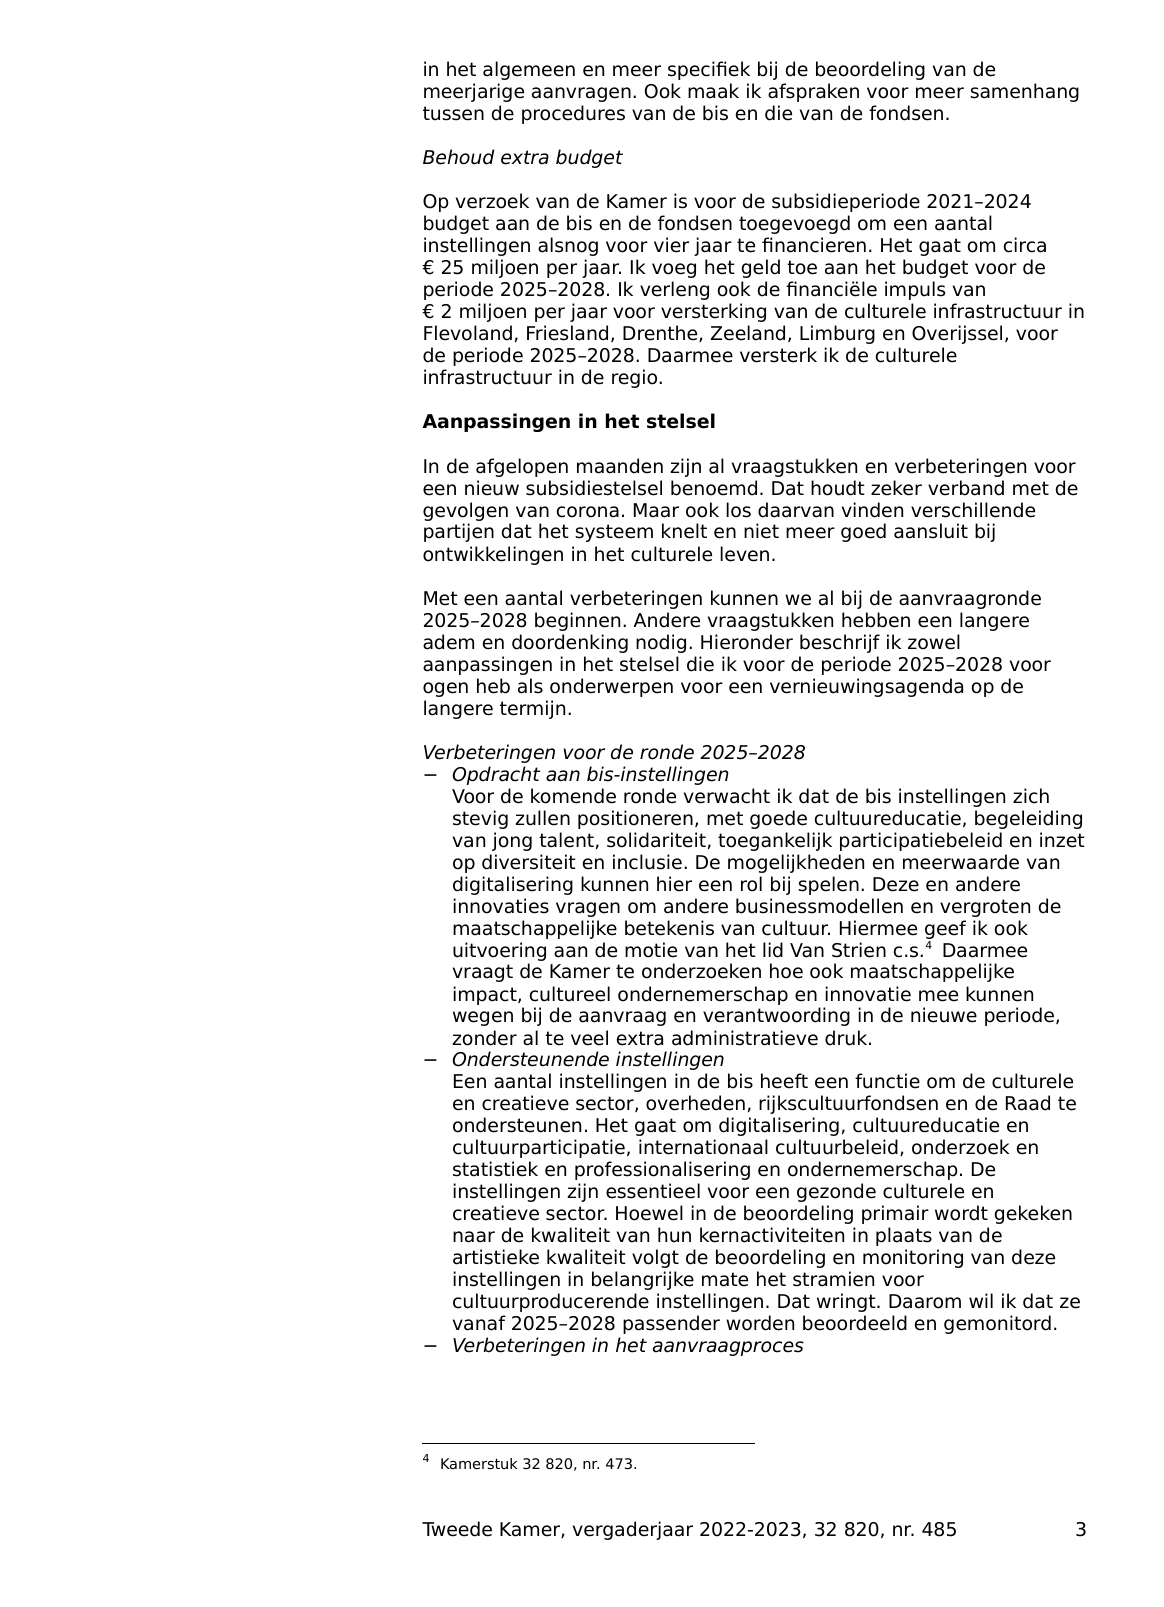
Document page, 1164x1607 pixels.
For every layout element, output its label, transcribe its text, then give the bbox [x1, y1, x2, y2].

text − Ondersteunende instellingen [422, 1049, 1087, 1071]
text in het algemeen en meer specifiek bij de beoordeling van de meerjarige aanvragen. Ook maak ik afspraken voor meer samenhang tussen de procedures van de bis en die van de fondsen. [422, 59, 1087, 125]
subtitle Verbeteringen voor de ronde 2025–2028 [422, 742, 1087, 764]
text Kamerstuk 32 820, nr. 473. [422, 1452, 1087, 1474]
text − Verbeteringen in het aanvraagproces [422, 1335, 1087, 1357]
subtitle Behoud extra budget [422, 147, 1087, 169]
text Met een aantal verbeteringen kunnen we al bij de aanvraagronde 2025–2028 beginnen. Andere vraagstukken hebben een langere adem en doordenking nodig. Hieronder beschrijf ik zowel aanpassingen in het stelsel die ik voor de periode 2025–2028 voor ogen heb als onderwerpen voor een vernieuwingsagenda op de langere termijn. [422, 588, 1087, 719]
text Voor de komende ronde verwacht ik dat de bis instellingen zich stevig zullen positioneren, met goede cultuureducatie, begeleiding van jong talent, solidariteit, toegankelijk participatiebeleid en inzet op diversiteit en inclusie. De mogelijkheden en meerwaarde van digitalisering kunnen hier een rol bij spelen. Deze en andere innovaties vragen om andere businessmodellen en vergroten de maatschappelijke betekenis van cultuur. Hiermee geef ik ook uitvoering aan de motie van het lid Van Strien c.s. Daarmee vraagt de Kamer te onderzoeken hoe ook maatschappelijke impact, cultureel ondernemerschap en innovatie mee kunnen wegen bij de aanvraag en verantwoording in de nieuwe periode, zonder al te veel extra administratieve druk. [452, 786, 1087, 1049]
text In de afgelopen maanden zijn al vraagstukken en verbeteringen voor een nieuw subsidiestelsel benoemd. Dat houdt zeker verband met de gevolgen van corona. Maar ook los daarvan vinden verschillende partijen dat het systeem knelt en niet meer goed aansluit bij ontwikkelingen in het culturele leven. [422, 456, 1087, 565]
subtitle Aanpassingen in het stelsel [422, 411, 1087, 433]
text Een aantal instellingen in de bis heeft een functie om de culturele en creatieve sector, overheden, rijkscultuurfondsen en de Raad te ondersteunen. Het gaat om digitalisering, cultuureducatie en cultuurparticipatie, internationaal cultuurbeleid, onderzoek en statistiek en professionalisering en ondernemerschap. De instellingen zijn essentieel voor een gezonde culturele en creatieve sector. Hoewel in de beoordeling primair wordt gekeken naar de kwaliteit van hun kernactiviteiten in plaats van de artistieke kwaliteit volgt de beoordeling en monitoring van deze instellingen in belangrijke mate het stramien voor cultuurproducerende instellingen. Dat wringt. Daarom wil ik dat ze vanaf 2025–2028 passender worden beoordeeld en gemonitord. [452, 1071, 1087, 1335]
text − Opdracht aan bis-instellingen [422, 764, 1087, 786]
text Op verzoek van de Kamer is voor de subsidieperiode 2021–2024 budget aan de bis en de fondsen toegevoegd om een aantal instellingen alsnog voor vier jaar te financieren. Het gaat om circa € 25 miljoen per jaar. Ik voeg het geld toe aan het budget voor de periode 2025–2028. Ik verleng ook de financiële impuls van € 2 miljoen per jaar voor versterking van de culturele infrastructuur in Flevoland, Friesland, Drenthe, Zeeland, Limburg en Overijssel, voor de periode 2025–2028. Daarmee versterk ik de culturele infrastructuur in de regio. [422, 191, 1087, 389]
